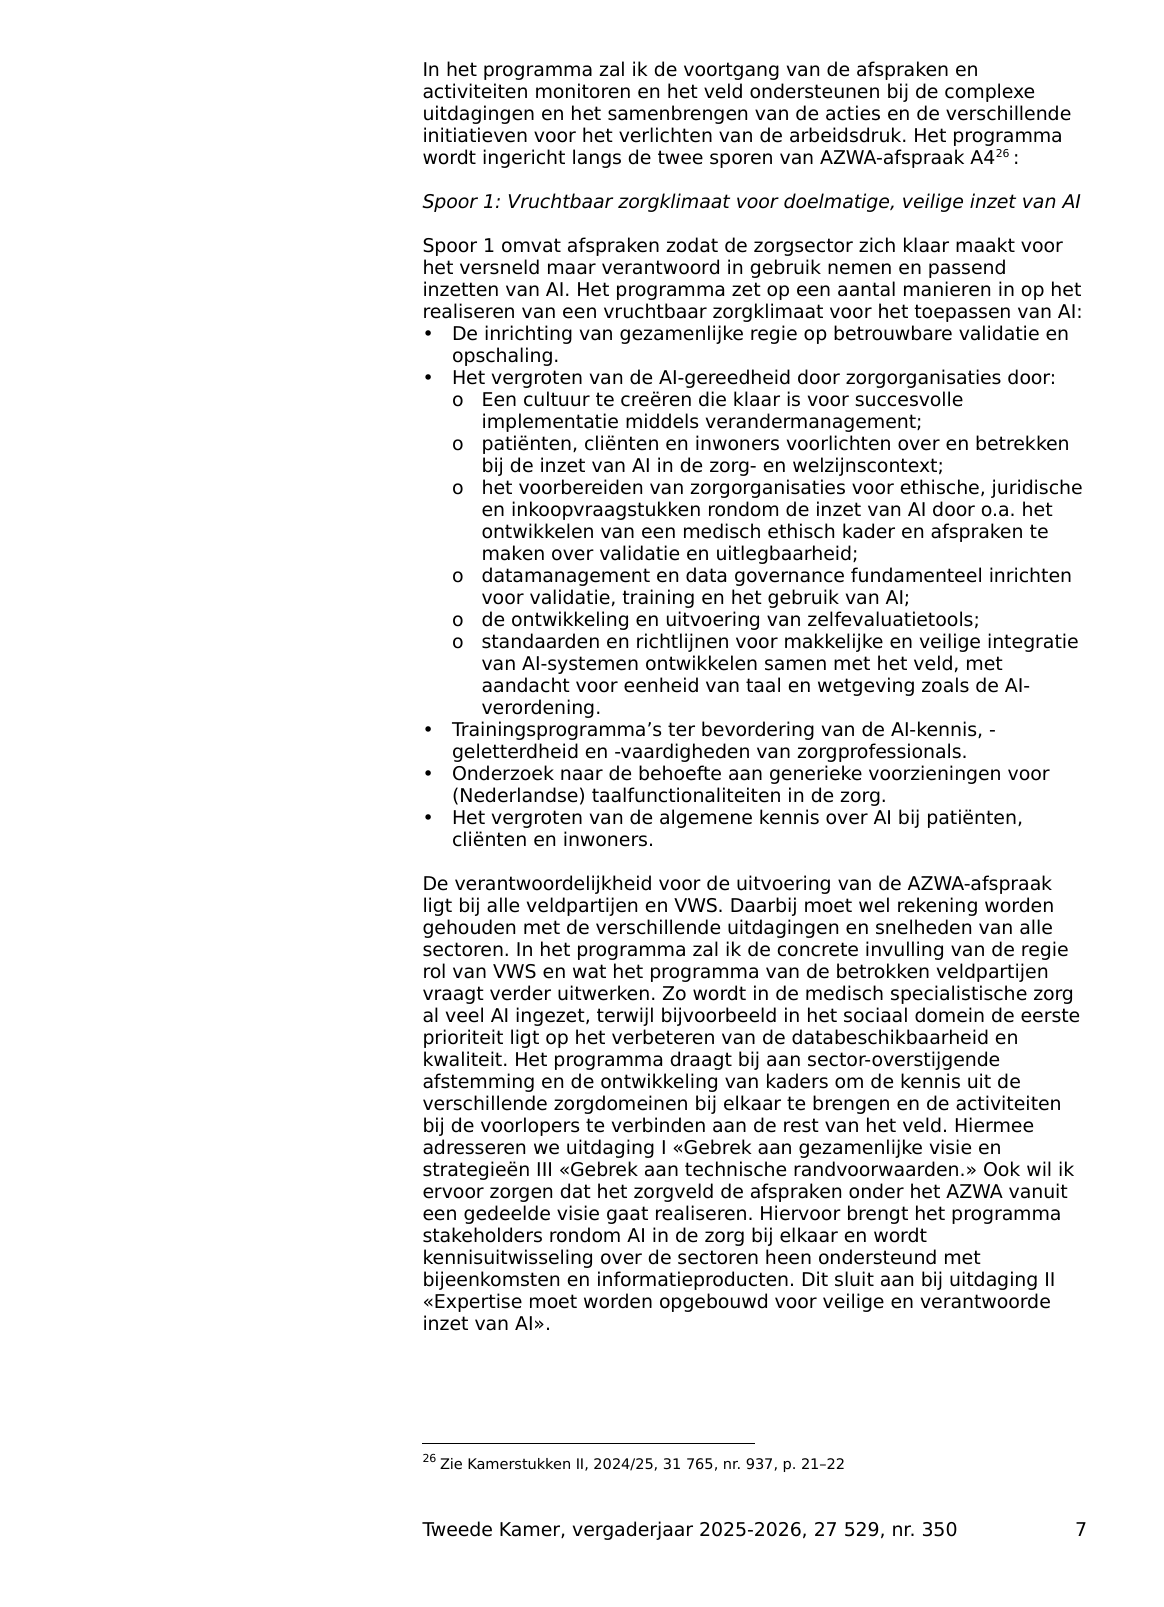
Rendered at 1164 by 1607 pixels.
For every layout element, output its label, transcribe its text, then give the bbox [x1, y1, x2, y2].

text o de ontwikkeling en uitvoering van zelfevaluatietools; [452, 609, 1087, 631]
text o Een cultuur te creëren die klaar is voor succesvolle implementatie middels verandermanagement; [452, 389, 1087, 433]
text o patiënten, cliënten en inwoners voorlichten over en betrekken bij de inzet van AI in de zorg- en welzijnscontext; [452, 433, 1087, 477]
text o datamanagement en data governance fundamenteel inrichten voor validatie, training en het gebruik van AI; [452, 565, 1087, 609]
text • Het vergroten van de AI-gereedheid door zorgorganisaties door: [422, 367, 1087, 389]
text o het voorbereiden van zorgorganisaties voor ethische, juridische en inkoopvraagstukken rondom de inzet van AI door o.a. het ontwikkelen van een medisch ethisch kader en afspraken te maken over validatie en uitlegbaarheid; [452, 477, 1087, 565]
text • Het vergroten van de algemene kennis over AI bij patiënten, cliënten en inwoners. [422, 807, 1087, 851]
text • Trainingsprogramma’s ter bevordering van de AI-kennis, -geletterdheid en -vaardigheden van zorgprofessionals. [422, 719, 1087, 763]
text • Onderzoek naar de behoefte aan generieke voorzieningen voor (Nederlandse) taalfunctionaliteiten in de zorg. [422, 763, 1087, 807]
text • De inrichting van gezamenlijke regie op betrouwbare validatie en opschaling. [422, 323, 1087, 367]
text In het programma zal ik de voortgang van de afspraken en activiteiten monitoren en het veld ondersteunen bij de complexe uitdagingen en het samenbrengen van de acties en de verschillende initiatieven voor het verlichten van de arbeidsdruk. Het programma wordt ingericht langs de twee sporen van AZWA-afspraak A4: [422, 59, 1087, 169]
text Spoor 1 omvat afspraken zodat de zorgsector zich klaar maakt voor het versneld maar verantwoord in gebruik nemen en passend inzetten van AI. Het programma zet op een aantal manieren in op het realiseren van een vruchtbaar zorgklimaat voor het toepassen van AI: [422, 235, 1087, 323]
subtitle Spoor 1: Vruchtbaar zorgklimaat voor doelmatige, veilige inzet van AI [422, 191, 1087, 213]
text o standaarden en richtlijnen voor makkelijke en veilige integratie van AI-systemen ontwikkelen samen met het veld, met aandacht voor eenheid van taal en wetgeving zoals de AI-verordening. [452, 631, 1087, 719]
text Zie Kamerstukken II, 2024/25, 31 765, nr. 937, p. 21–22 [422, 1452, 1087, 1474]
text De verantwoordelijkheid voor de uitvoering van de AZWA-afspraak ligt bij alle veldpartijen en VWS. Daarbij moet wel rekening worden gehouden met de verschillende uitdagingen en snelheden van alle sectoren. In het programma zal ik de concrete invulling van de regie rol van VWS en wat het programma van de betrokken veldpartijen vraagt verder uitwerken. Zo wordt in de medisch specialistische zorg al veel AI ingezet, terwijl bijvoorbeeld in het sociaal domein de eerste prioriteit ligt op het verbeteren van de databeschikbaarheid en kwaliteit. Het programma draagt bij aan sector-overstijgende afstemming en de ontwikkeling van kaders om de kennis uit de verschillende zorgdomeinen bij elkaar te brengen en de activiteiten bij de voorlopers te verbinden aan de rest van het veld. Hiermee adresseren we uitdaging I «Gebrek aan gezamenlijke visie en strategieën III «Gebrek aan technische randvoorwaarden.» Ook wil ik ervoor zorgen dat het zorgveld de afspraken onder het AZWA vanuit een gedeelde visie gaat realiseren. Hiervoor brengt het programma stakeholders rondom AI in de zorg bij elkaar en wordt kennisuitwisseling over de sectoren heen ondersteund met bijeenkomsten en informatieproducten. Dit sluit aan bij uitdaging II «Expertise moet worden opgebouwd voor veilige en verantwoorde inzet van AI». [422, 873, 1087, 1334]
